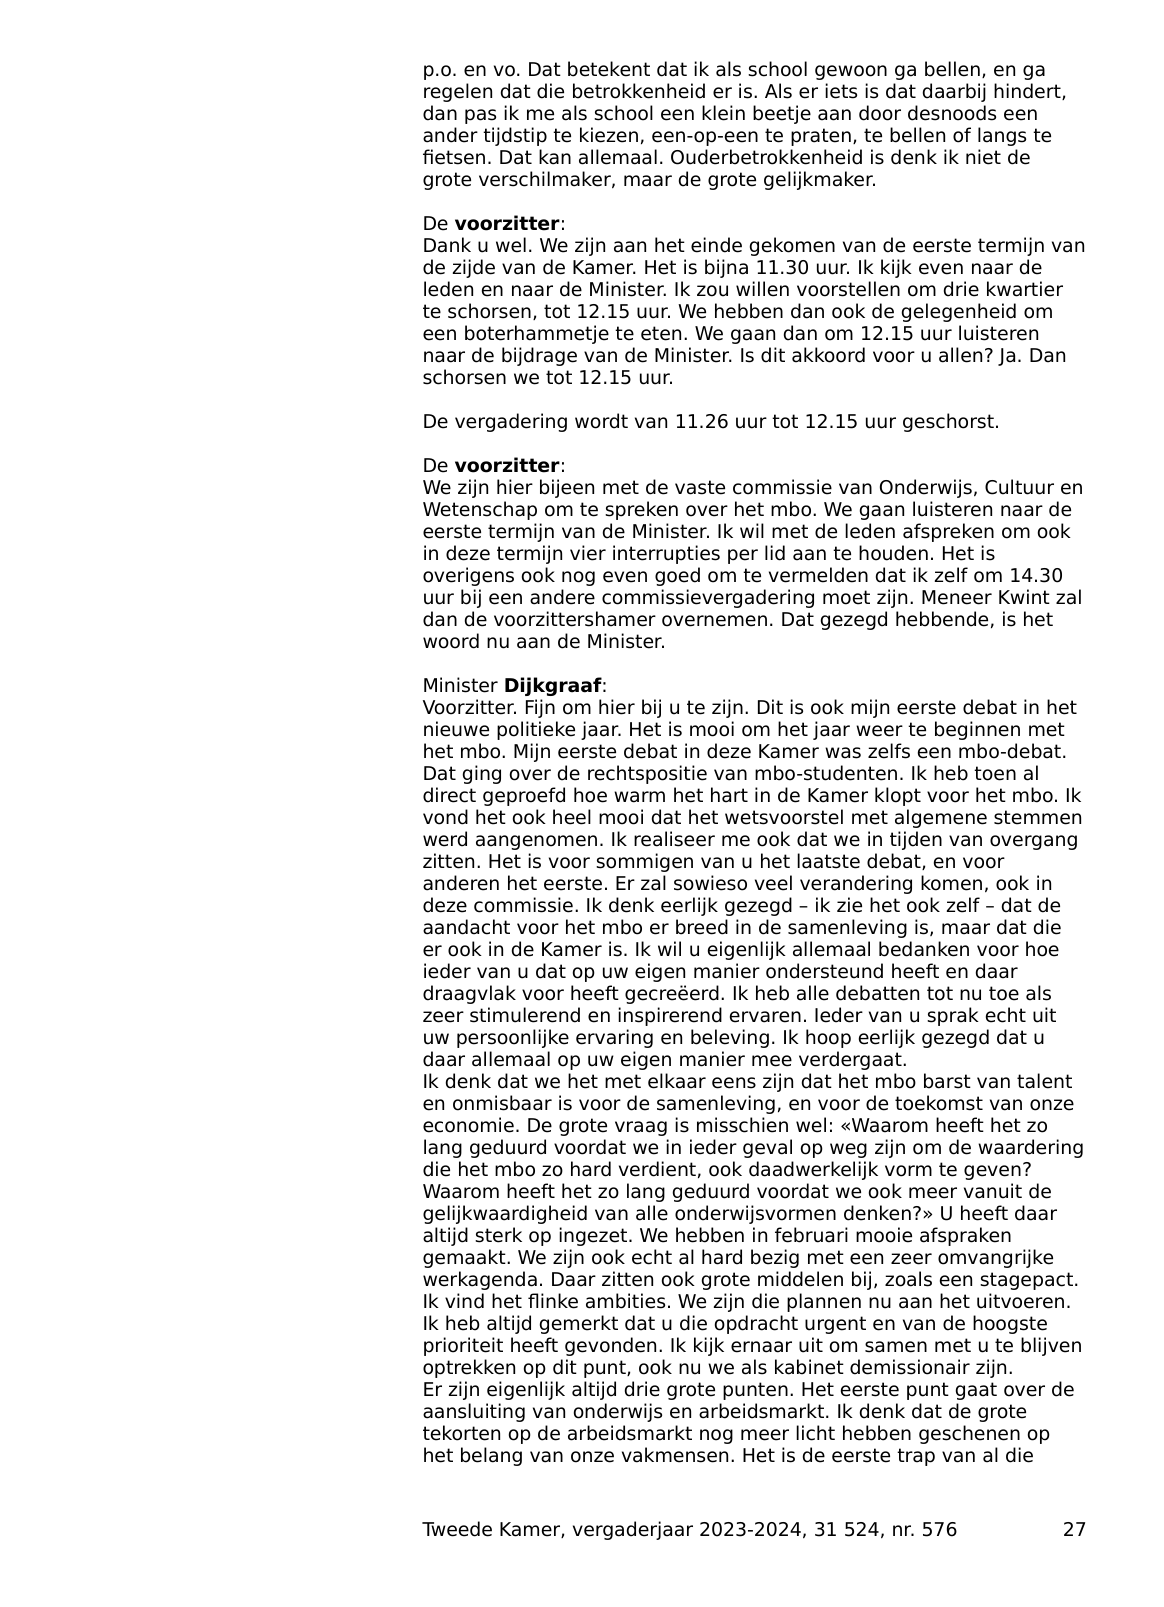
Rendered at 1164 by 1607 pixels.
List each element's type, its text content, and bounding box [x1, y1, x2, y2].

text p.o. en vo. Dat betekent dat ik als school gewoon ga bellen, en ga regelen dat die betrokkenheid er is. Als er iets is dat daarbij hindert, dan pas ik me als school een klein beetje aan door desnoods een ander tijdstip te kiezen, een-op-een te praten, te bellen of langs te fietsen. Dat kan allemaal. Ouderbetrokkenheid is denk ik niet de grote verschilmaker, maar de grote gelijkmaker. [422, 59, 1087, 191]
text Dank u wel. We zijn aan het einde gekomen van de eerste termijn van de zijde van de Kamer. Het is bijna 11.30 uur. Ik kijk even naar de leden en naar de Minister. Ik zou willen voorstellen om drie kwartier te schorsen, tot 12.15 uur. We hebben dan ook de gelegenheid om een boterhammetje te eten. We gaan dan om 12.15 uur luisteren naar de bijdrage van de Minister. Is dit akkoord voor u allen? Ja. Dan schorsen we tot 12.15 uur. [422, 235, 1087, 389]
text De vergadering wordt van 11.26 uur tot 12.15 uur geschorst. [422, 411, 1087, 433]
text We zijn hier bijeen met de vaste commissie van Onderwijs, Cultuur en Wetenschap om te spreken over het mbo. We gaan luisteren naar de eerste termijn van de Minister. Ik wil met de leden afspreken om ook in deze termijn vier interrupties per lid aan te houden. Het is overigens ook nog even goed om te vermelden dat ik zelf om 14.30 uur bij een andere commissievergadering moet zijn. Meneer Kwint zal dan de voorzittershamer overnemen. Dat gezegd hebbende, is het woord nu aan de Minister. [422, 477, 1087, 653]
text De voorzitter: [422, 213, 1087, 235]
text Minister Dijkgraaf: [422, 675, 1087, 697]
text Ik denk dat we het met elkaar eens zijn dat het mbo barst van talent en onmisbaar is voor de samenleving, en voor de toekomst van onze economie. De grote vraag is misschien wel: «Waarom heeft het zo lang geduurd voordat we in ieder geval op weg zijn om de waardering die het mbo zo hard verdient, ook daadwerkelijk vorm te geven? Waarom heeft het zo lang geduurd voordat we ook meer vanuit de gelijkwaardigheid van alle onderwijsvormen denken?» U heeft daar altijd sterk op ingezet. We hebben in februari mooie afspraken gemaakt. We zijn ook echt al hard bezig met een zeer omvangrijke werkagenda. Daar zitten ook grote middelen bij, zoals een stagepact. Ik vind het flinke ambities. We zijn die plannen nu aan het uitvoeren. Ik heb altijd gemerkt dat u die opdracht urgent en van de hoogste prioriteit heeft gevonden. Ik kijk ernaar uit om samen met u te blijven optrekken op dit punt, ook nu we als kabinet demissionair zijn. [422, 1071, 1087, 1379]
text De voorzitter: [422, 455, 1087, 477]
text Er zijn eigenlijk altijd drie grote punten. Het eerste punt gaat over de aansluiting van onderwijs en arbeidsmarkt. Ik denk dat de grote tekorten op de arbeidsmarkt nog meer licht hebben geschenen op het belang van onze vakmensen. Het is de eerste trap van al die [422, 1379, 1087, 1467]
text Voorzitter. Fijn om hier bij u te zijn. Dit is ook mijn eerste debat in het nieuwe politieke jaar. Het is mooi om het jaar weer te beginnen met het mbo. Mijn eerste debat in deze Kamer was zelfs een mbo-debat. Dat ging over de rechtspositie van mbo-studenten. Ik heb toen al direct geproefd hoe warm het hart in de Kamer klopt voor het mbo. Ik vond het ook heel mooi dat het wetsvoorstel met algemene stemmen werd aangenomen. Ik realiseer me ook dat we in tijden van overgang zitten. Het is voor sommigen van u het laatste debat, en voor anderen het eerste. Er zal sowieso veel verandering komen, ook in deze commissie. Ik denk eerlijk gezegd – ik zie het ook zelf – dat de aandacht voor het mbo er breed in de samenleving is, maar dat die er ook in de Kamer is. Ik wil u eigenlijk allemaal bedanken voor hoe ieder van u dat op uw eigen manier ondersteund heeft en daar draagvlak voor heeft gecreëerd. Ik heb alle debatten tot nu toe als zeer stimulerend en inspirerend ervaren. Ieder van u sprak echt uit uw persoonlijke ervaring en beleving. Ik hoop eerlijk gezegd dat u daar allemaal op uw eigen manier mee verdergaat. [422, 697, 1087, 1071]
